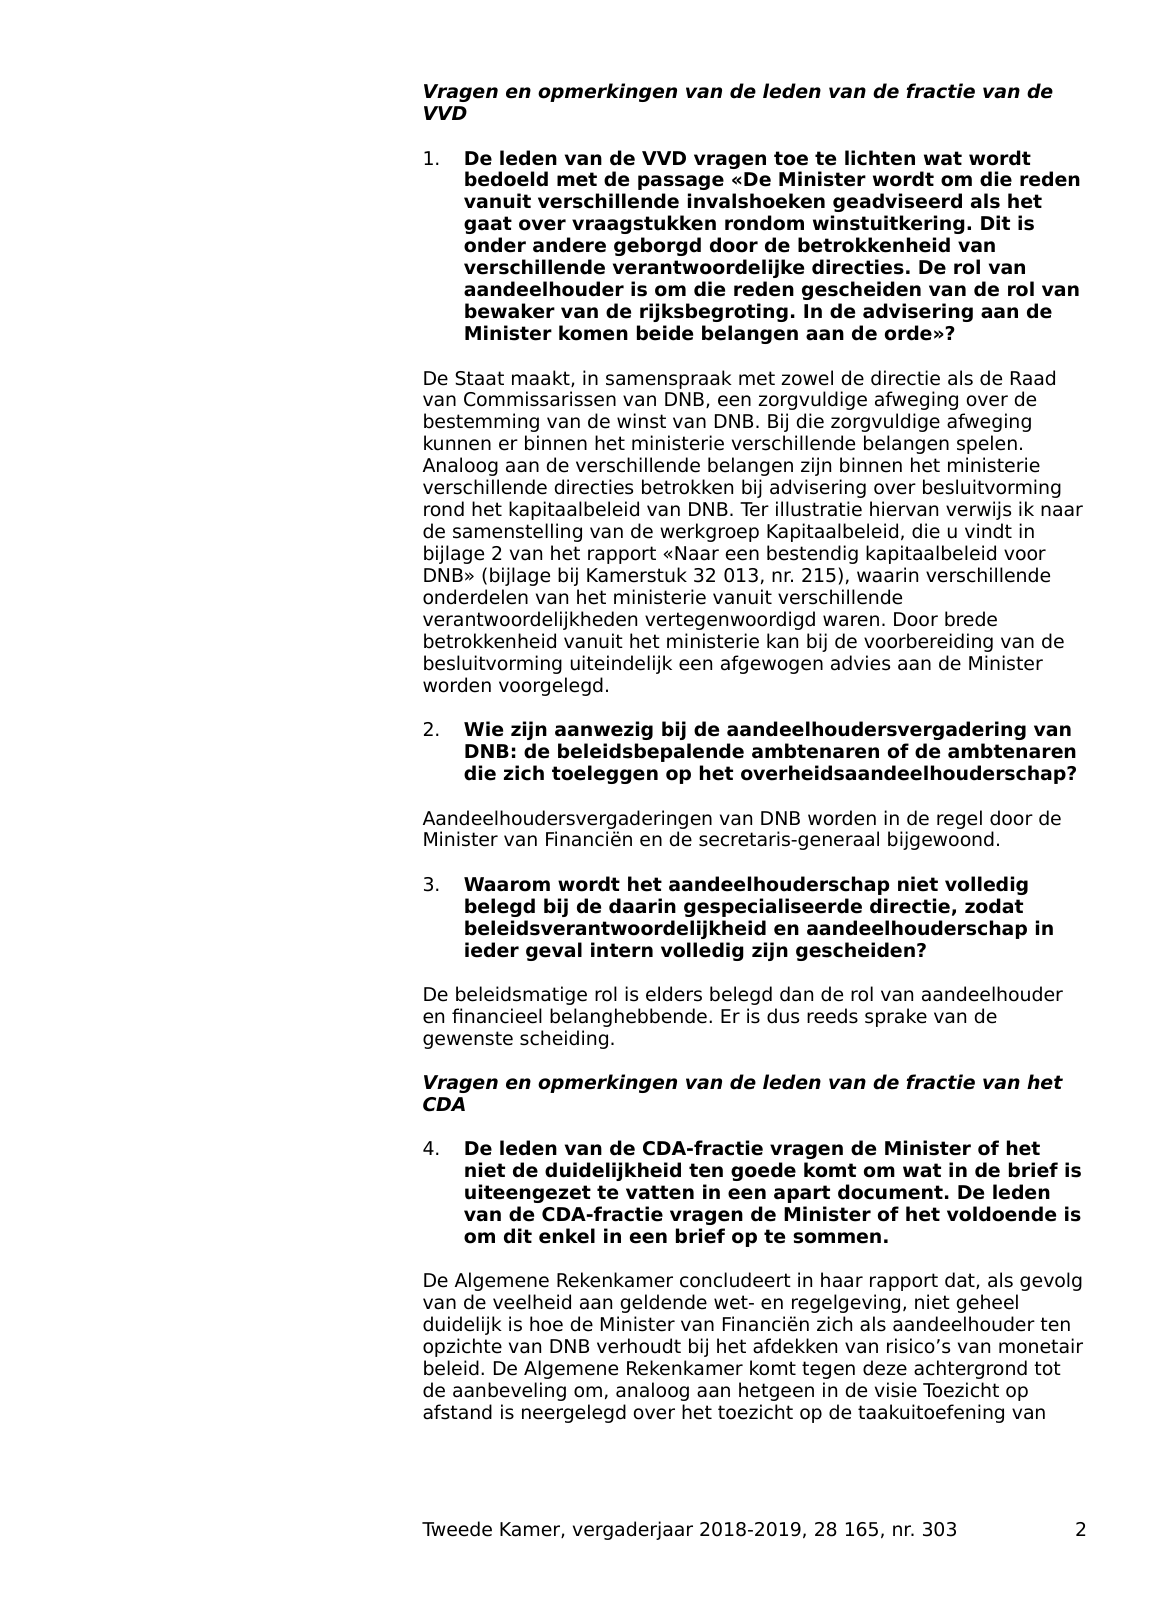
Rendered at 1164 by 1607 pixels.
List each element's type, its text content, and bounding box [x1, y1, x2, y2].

text 4. De leden van de CDA-fractie vragen de Minister of het niet de duidelijkheid ten goede komt om wat in de brief is uiteengezet te vatten in een apart document. De leden van de CDA-fractie vragen de Minister of het voldoende is om dit enkel in een brief op te sommen. [422, 1138, 1087, 1248]
text 1. De leden van de VVD vragen toe te lichten wat wordt bedoeld met de passage «De Minister wordt om die reden vanuit verschillende invalshoeken geadviseerd als het gaat over vraagstukken rondom winstuitkering. Dit is onder andere geborgd door de betrokkenheid van verschillende verantwoordelijke directies. De rol van aandeelhouder is om die reden gescheiden van de rol van bewaker van de rijksbegroting. In de advisering aan de Minister komen beide belangen aan de orde»? [422, 147, 1087, 345]
text 3. Waarom wordt het aandeelhouderschap niet volledig belegd bij de daarin gespecialiseerde directie, zodat beleidsverantwoordelijkheid en aandeelhouderschap in ieder geval intern volledig zijn gescheiden? [422, 873, 1087, 961]
text De beleidsmatige rol is elders belegd dan de rol van aandeelhouder en financieel belanghebbende. Er is dus reeds sprake van de gewenste scheiding. [422, 984, 1087, 1049]
text De Staat maakt, in samenspraak met zowel de directie als de Raad van Commissarissen van DNB, een zorgvuldige afweging over de bestemming van de winst van DNB. Bij die zorgvuldige afweging kunnen er binnen het ministerie verschillende belangen spelen. Analoog aan de verschillende belangen zijn binnen het ministerie verschillende directies betrokken bij advisering over besluitvorming rond het kapitaalbeleid van DNB. Ter illustratie hiervan verwijs ik naar de samenstelling van de werkgroep Kapitaalbeleid, die u vindt in bijlage 2 van het rapport «Naar een bestendig kapitaalbeleid voor DNB» (bijlage bij Kamerstuk 32 013, nr. 215), waarin verschillende onderdelen van het ministerie vanuit verschillende verantwoordelijkheden vertegenwoordigd waren. Door brede betrokkenheid vanuit het ministerie kan bij de voorbereiding van de besluitvorming uiteindelijk een afgewogen advies aan de Minister worden voorgelegd. [422, 367, 1087, 697]
text 2. Wie zijn aanwezig bij de aandeelhoudersvergadering van DNB: de beleidsbepalende ambtenaren of de ambtenaren die zich toeleggen op het overheidsaandeelhouderschap? [422, 719, 1087, 785]
text De Algemene Rekenkamer concludeert in haar rapport dat, als gevolg van de veelheid aan geldende wet- en regelgeving, niet geheel duidelijk is hoe de Minister van Financiën zich als aandeelhouder ten opzichte van DNB verhoudt bij het afdekken van risico’s van monetair beleid. De Algemene Rekenkamer komt tegen deze achtergrond tot de aanbeveling om, analoog aan hetgeen in de visie Toezicht op afstand is neergelegd over het toezicht op de taakuitoefening van [422, 1270, 1087, 1424]
text Aandeelhoudersvergaderingen van DNB worden in de regel door de Minister van Financiën en de secretaris-generaal bijgewoond. [422, 807, 1087, 851]
subtitle Vragen en opmerkingen van de leden van de fractie van de VVD [422, 81, 1087, 125]
subtitle Vragen en opmerkingen van de leden van de fractie van het CDA [422, 1072, 1087, 1116]
